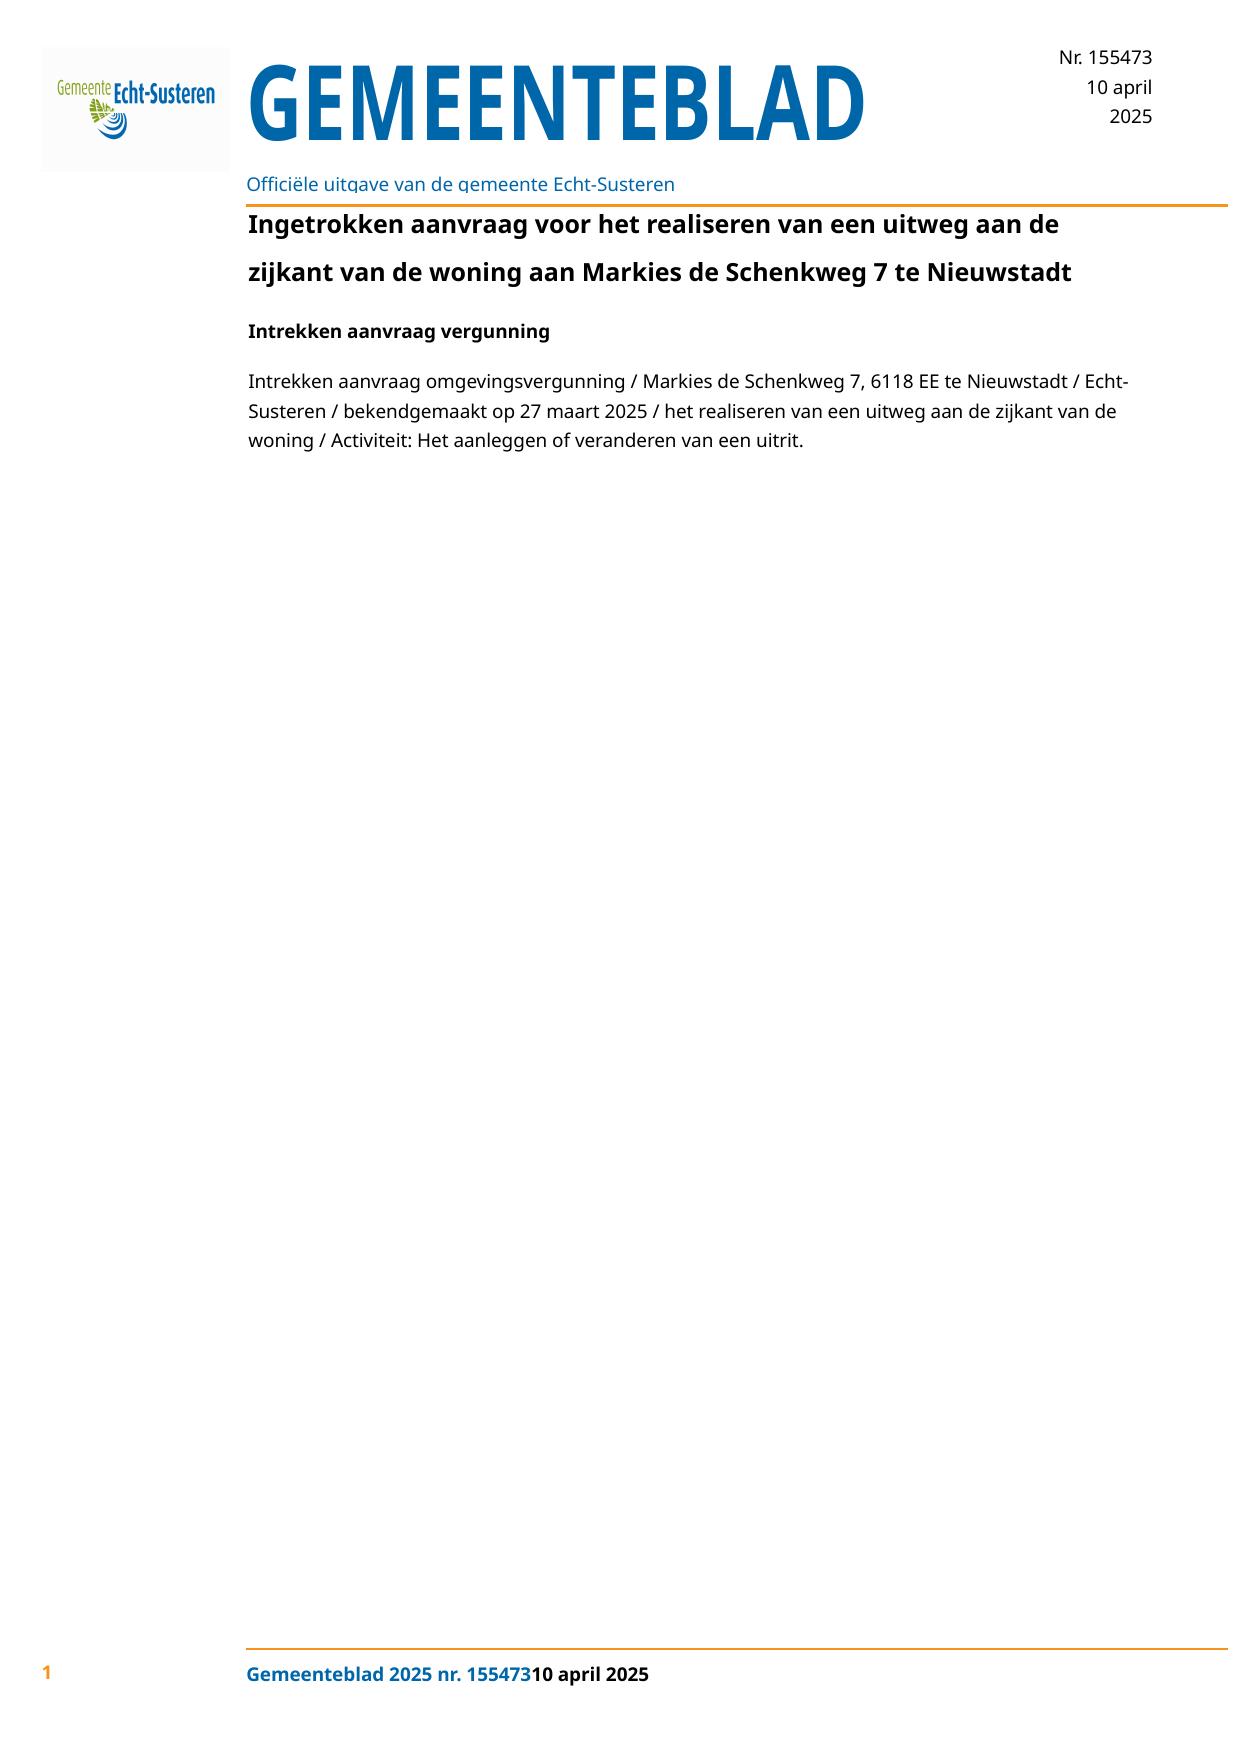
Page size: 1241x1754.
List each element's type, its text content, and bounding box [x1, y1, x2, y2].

picture [41, 47, 231, 172]
text Intrekken aanvraag vergunning [248, 318, 1152, 344]
text Ingetrokken aanvraag voor het realiseren van een uitweg aan de zijkant van de woning aan Markies de Schenkweg 7 te Nieuwstadt [248, 207, 1152, 288]
text Intrekken aanvraag omgevingsvergunning / Markies de Schenkweg 7, 6118 EE te Nieuwstadt / Echt-Susteren / bekendgemaakt op 27 maart 2025 / het realiseren van een uitweg aan de zijkant van de woning / Activiteit: Het aanleggen of veranderen van een uitrit. [248, 368, 1152, 453]
